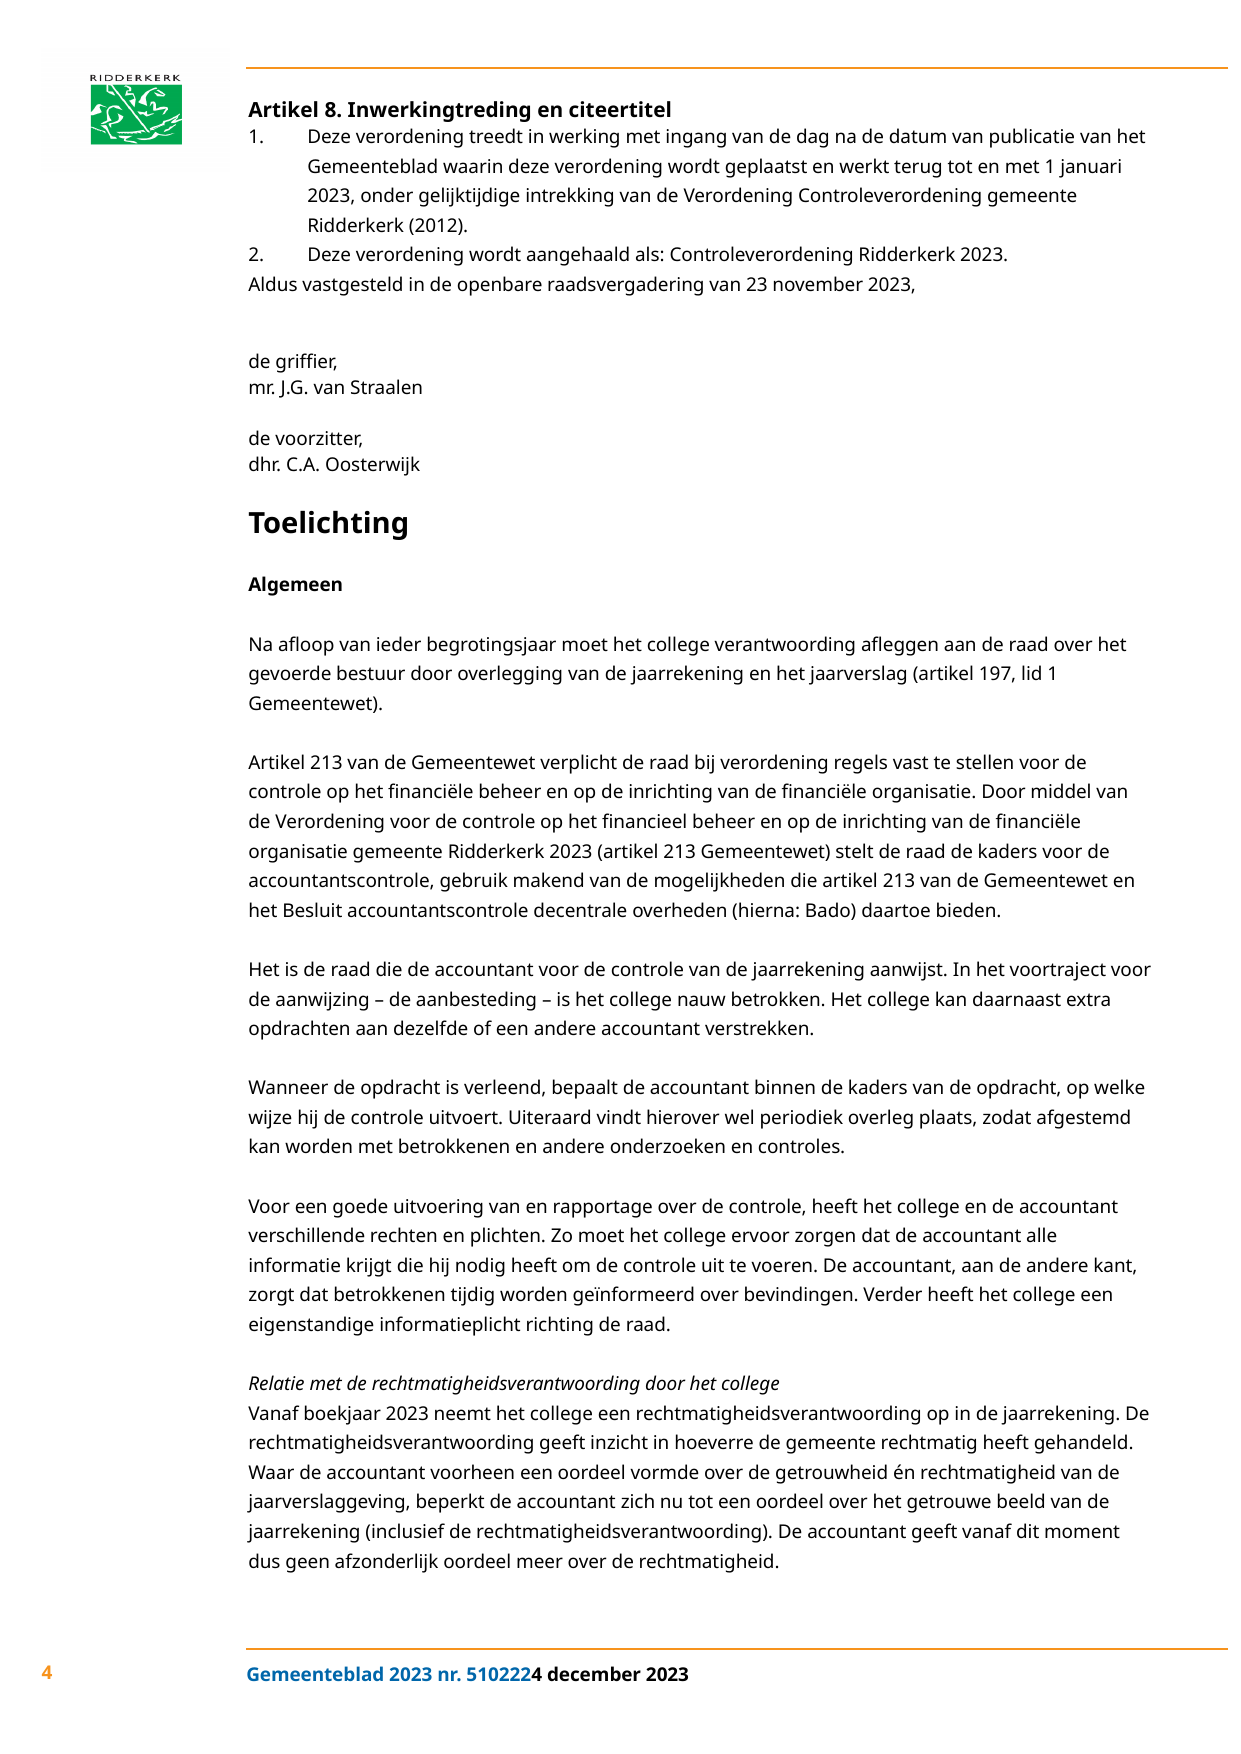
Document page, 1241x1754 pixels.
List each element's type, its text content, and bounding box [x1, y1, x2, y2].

text de voorzitter, [248, 426, 1152, 451]
picture [41, 47, 231, 172]
text Voor een goede uitvoering van en rapportage over de controle, heeft het college en de accountant verschillende rechten en plichten. Zo moet het college ervoor zorgen dat de accountant alle informatie krijgt die hij nodig heeft om de controle uit te voeren. De accountant, aan de andere kant, zorgt dat betrokkenen tijdig worden geïnformeerd over bevindingen. Verder heeft het college een eigenstandige informatieplicht richting de raad. [248, 1193, 1152, 1337]
text Algemeen [248, 572, 1152, 597]
list Deze verordening treedt in werking met ingang van de dag na de datum van publicatie van het Gemeenteblad waarin deze verordening wordt geplaatst en werkt terug tot en met 1 januari 2023, onder gelijktijdige intrekking van de Verordening Controleverordening gemeente Ridderkerk (2012). [248, 123, 1152, 238]
text Het is de raad die de accountant voor de controle van de jaarrekening aanwijst. In het voortraject voor de aanwijzing – de aanbesteding – is het college nauw betrokken. Het college kan daarnaast extra opdrachten aan dezelfde of een andere accountant verstrekken. [248, 956, 1152, 1041]
text de griffier, [248, 348, 1152, 374]
text dhr. C.A. Oosterwijk [248, 451, 1152, 477]
text mr. J.G. van Straalen [248, 374, 1152, 400]
text Aldus vastgesteld in de openbare raadsvergadering van 23 november 2023, [248, 271, 1152, 297]
text Na afloop van ieder begrotingsjaar moet het college verantwoording afleggen aan de raad over het gevoerde bestuur door overlegging van de jaarrekening en het jaarverslag (artikel 197, lid 1 Gemeentewet). [248, 631, 1152, 716]
text Artikel 8. Inwerkingtreding en citeertitel [248, 95, 1152, 123]
text Vanaf boekjaar 2023 neemt het college een rechtmatigheidsverantwoording op in de jaarrekening. De rechtmatigheidsverantwoording geeft inzicht in hoeverre de gemeente rechtmatig heeft gehandeld. Waar de accountant voorheen een oordeel vormde over de getrouwheid én rechtmatigheid van de jaarverslaggeving, beperkt de accountant zich nu tot een oordeel over het getrouwe beeld van de jaarrekening (inclusief de rechtmatigheidsverantwoording). De accountant geeft vanaf dit moment dus geen afzonderlijk oordeel meer over de rechtmatigheid. [248, 1400, 1152, 1573]
list Deze verordening wordt aangehaald als: Controleverordening Ridderkerk 2023. [248, 242, 1152, 267]
text Relatie met de rechtmatigheidsverantwoording door het college [248, 1370, 1152, 1396]
text Artikel 213 van de Gemeentewet verplicht de raad bij verordening regels vast te stellen voor de controle op het financiële beheer en op de inrichting van de financiële organisatie. Door middel van de Verordening voor de controle op het financieel beheer en op de inrichting van de financiële organisatie gemeente Ridderkerk 2023 (artikel 213 Gemeentewet) stelt de raad de kaders voor de accountantscontrole, gebruik makend van de mogelijkheden die artikel 213 van de Gemeentewet en het Besluit accountantscontrole decentrale overheden (hierna: Bado) daartoe bieden. [248, 749, 1152, 923]
text Wanneer de opdracht is verleend, bepaalt de accountant binnen de kaders van de opdracht, op welke wijze hij de controle uitvoert. Uiteraard vindt hierover wel periodiek overleg plaats, zodat afgestemd kan worden met betrokkenen en andere onderzoeken en controles. [248, 1074, 1152, 1159]
text Toelichting [248, 503, 1152, 542]
